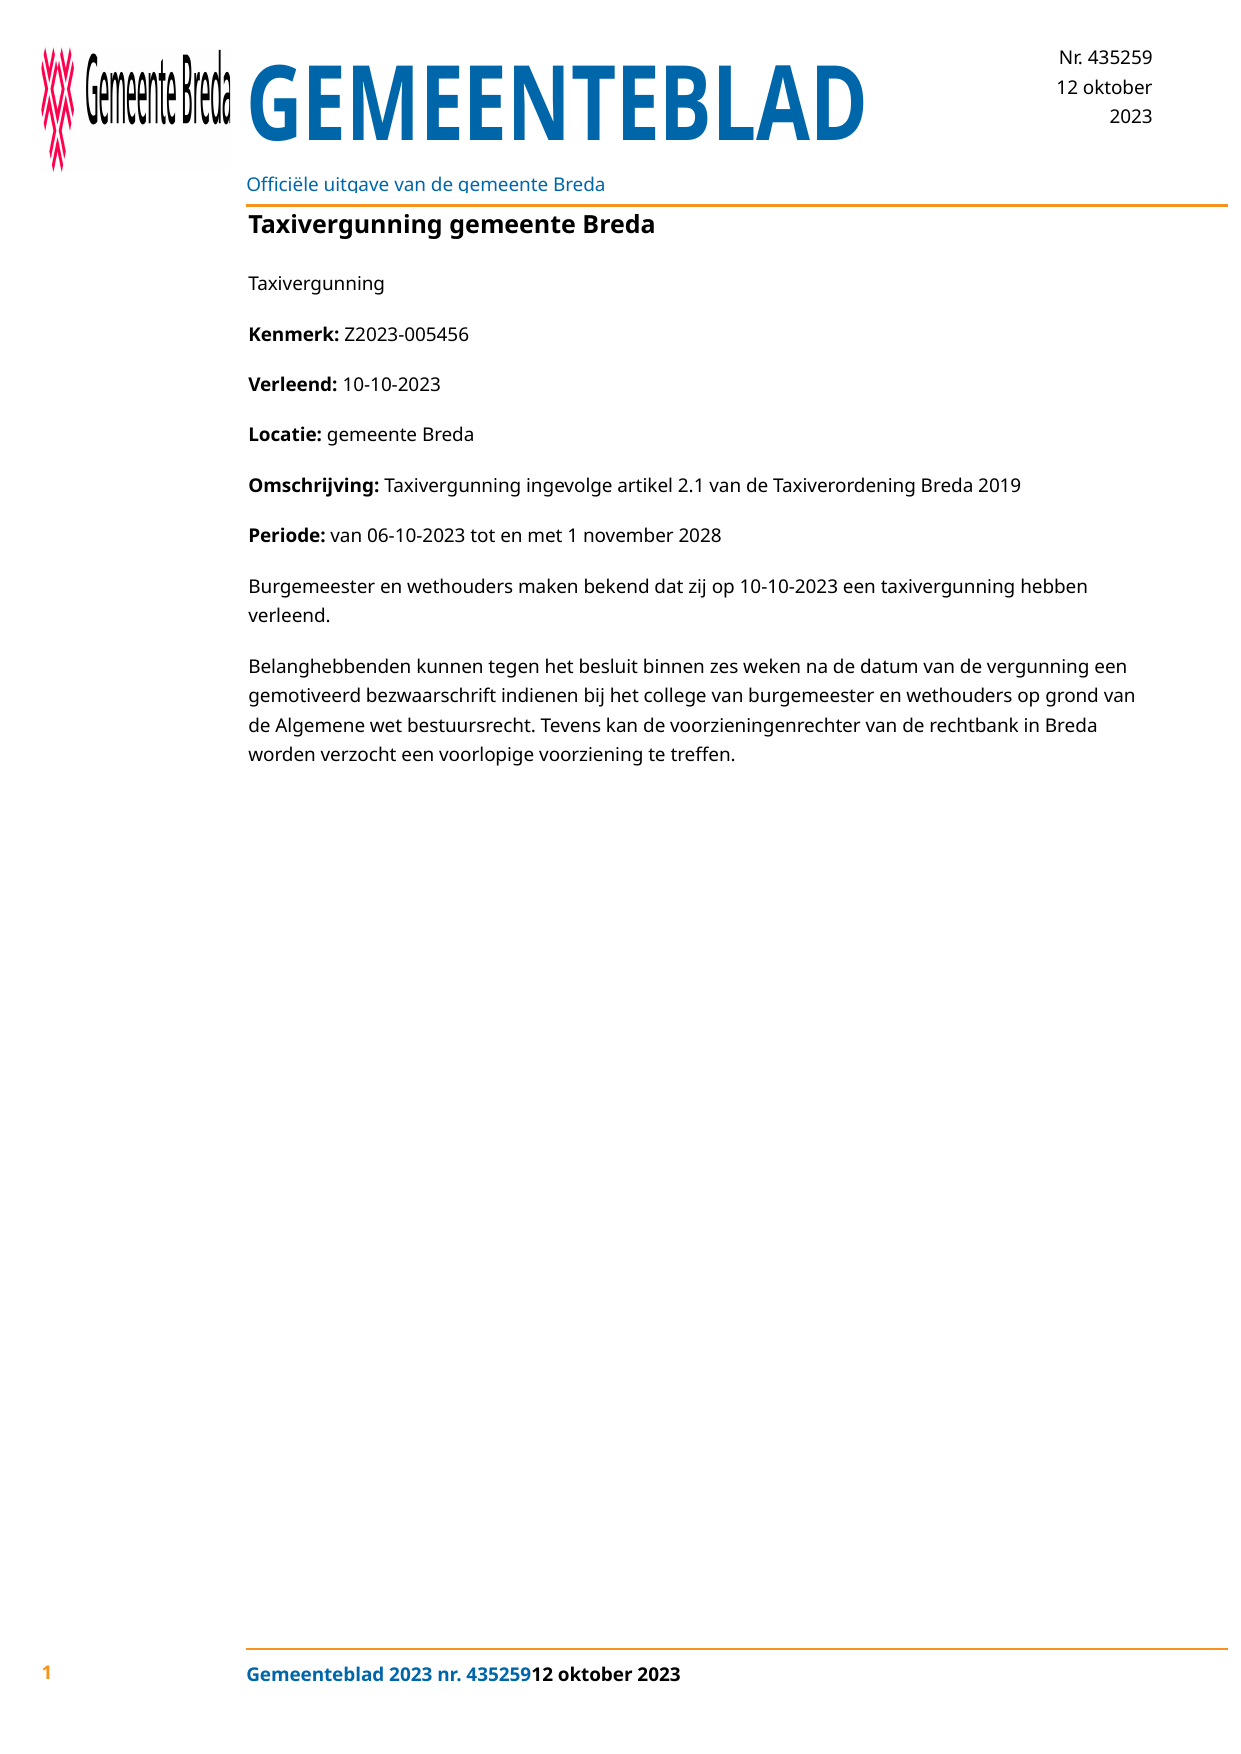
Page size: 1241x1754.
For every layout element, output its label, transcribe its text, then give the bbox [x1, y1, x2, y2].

text Taxivergunning gemeente Breda [248, 207, 1152, 241]
text Periode: van 06-10-2023 tot en met 1 november 2028 [248, 522, 1152, 548]
text Verleend: 10-10-2023 [248, 371, 1152, 397]
text Locatie: gemeente Breda [248, 422, 1152, 447]
text Omschrijving: Taxivergunning ingevolge artikel 2.1 van de Taxiverordening Breda 2019 [248, 472, 1152, 498]
text Kenmerk: Z2023-005456 [248, 321, 1152, 346]
text Burgemeester en wethouders maken bekend dat zij op 10-10-2023 een taxivergunning hebben verleend. [248, 573, 1152, 628]
text Taxivergunning [248, 270, 1152, 296]
picture [41, 47, 231, 172]
text Belanghebbenden kunnen tegen het besluit binnen zes weken na de datum van de vergunning een gemotiveerd bezwaarschrift indienen bij het college van burgemeester en wethouders op grond van de Algemene wet bestuursrecht. Tevens kan de voorzieningenrechter van de rechtbank in Breda worden verzocht een voorlopige voorziening te treffen. [248, 653, 1152, 767]
